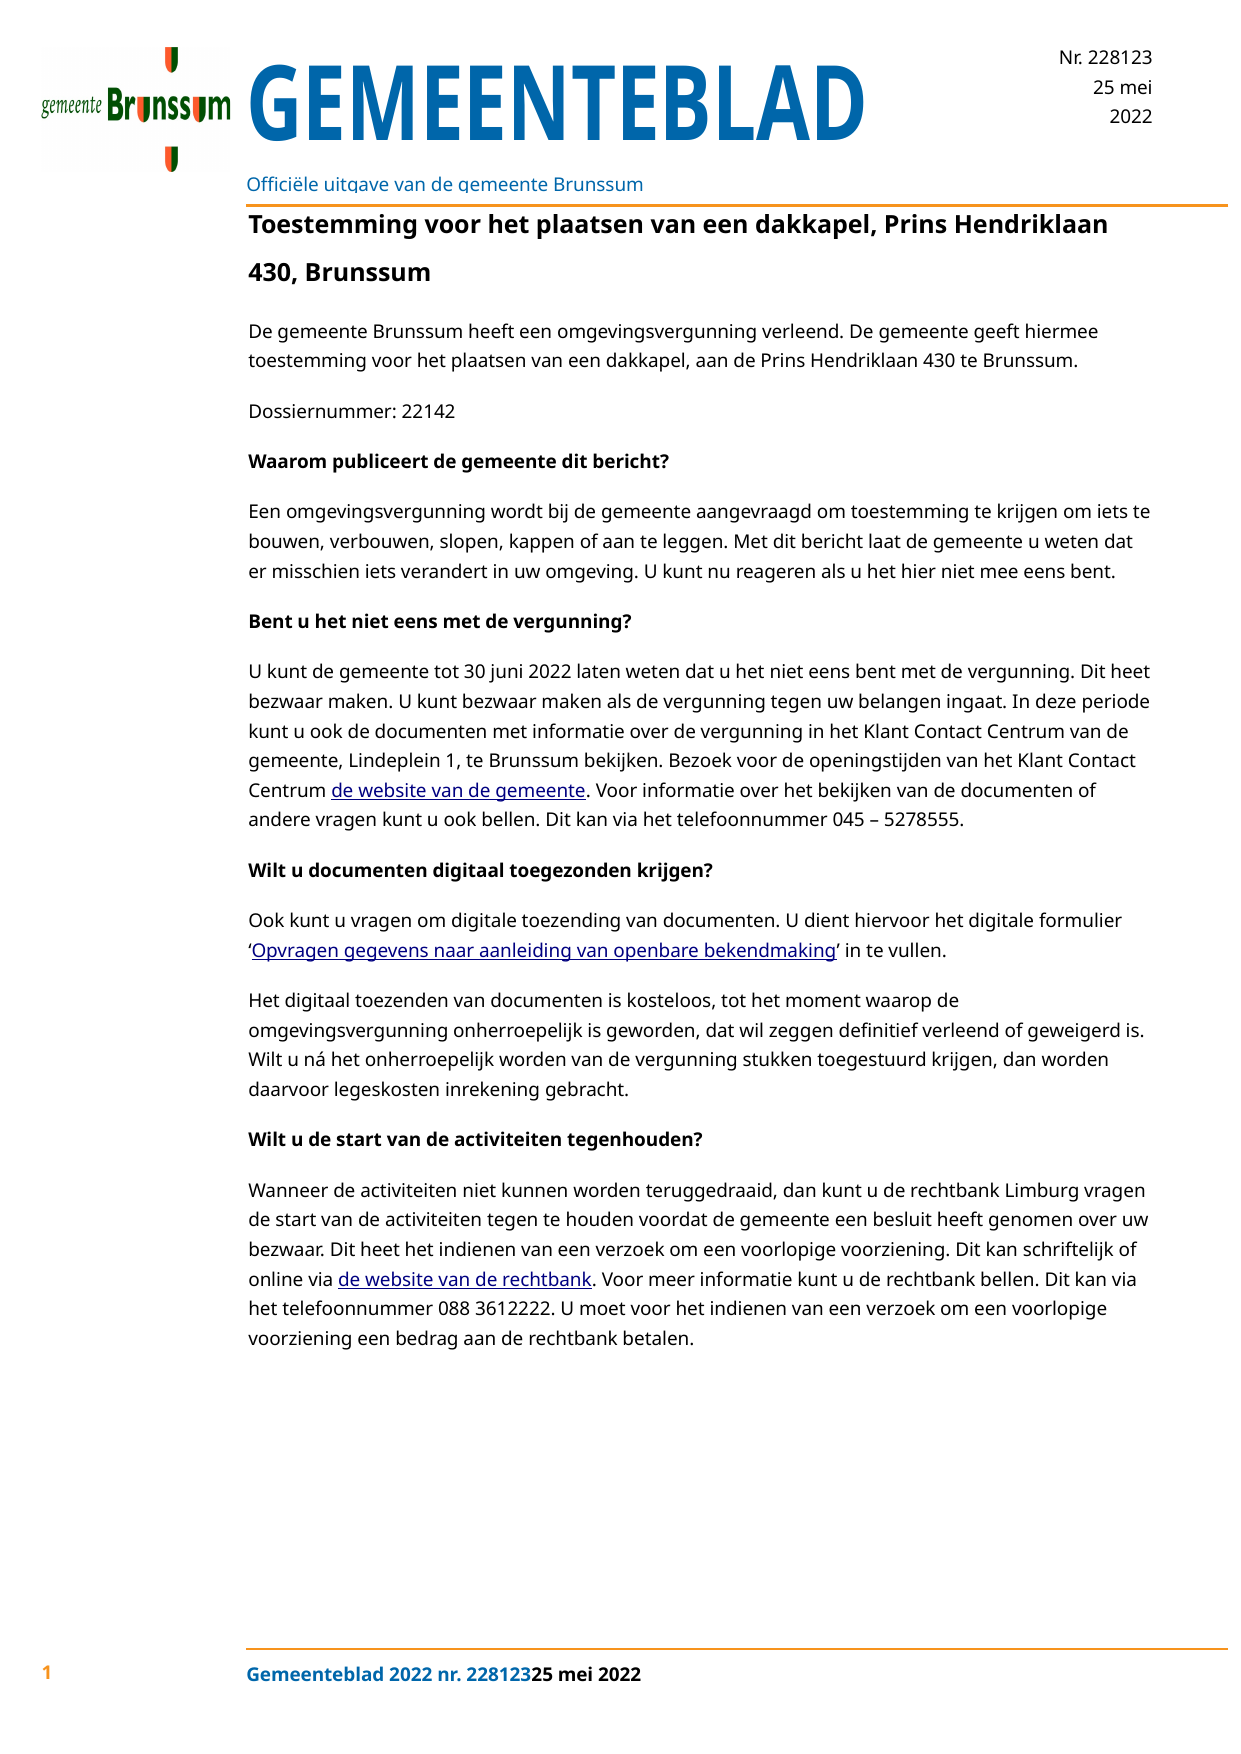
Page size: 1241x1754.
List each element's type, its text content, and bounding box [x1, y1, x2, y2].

picture [41, 47, 231, 172]
text U kunt de gemeente tot 30 juni 2022 laten weten dat u het niet eens bent met de vergunning. Dit heet bezwaar maken. U kunt bezwaar maken als de vergunning tegen uw belangen ingaat. In deze periode kunt u ook de documenten met informatie over de vergunning in het Klant Contact Centrum van de gemeente, Lindeplein 1, te Brunssum bekijken. Bezoek voor de openingstijden van het Klant Contact Centrum de website van de gemeente. Voor informatie over het bekijken van de documenten of andere vragen kunt u ook bellen. Dit kan via het telefoonnummer 045 – 5278555. [248, 659, 1152, 832]
text Een omgevingsvergunning wordt bij de gemeente aangevraagd om toestemming te krijgen om iets te bouwen, verbouwen, slopen, kappen of aan te leggen. Met dit bericht laat de gemeente u weten dat er misschien iets verandert in uw omgeving. U kunt nu reageren als u het hier niet mee eens bent. [248, 499, 1152, 584]
text De gemeente Brunssum heeft een omgevingsvergunning verleend. De gemeente geeft hiermee toestemming voor het plaatsen van een dakkapel, aan de Prins Hendriklaan 430 te Brunssum. [248, 318, 1152, 373]
text Wilt u de start van de activiteiten tegenhouden? [248, 1127, 1152, 1152]
text Toestemming voor het plaatsen van een dakkapel, Prins Hendriklaan 430, Brunssum [248, 207, 1152, 288]
text Wanneer de activiteiten niet kunnen worden teruggedraaid, dan kunt u de rechtbank Limburg vragen de start van de activiteiten tegen te houden voordat de gemeente een besluit heeft genomen over uw bezwaar. Dit heet het indienen van een verzoek om een voorlopige voorziening. Dit kan schriftelijk of online via de website van de rechtbank. Voor meer informatie kunt u de rechtbank bellen. Dit kan via het telefoonnummer 088 3612222. U moet voor het indienen van een verzoek om een voorlopige voorziening een bedrag aan de rechtbank betalen. [248, 1177, 1152, 1351]
text Wilt u documenten digitaal toegezonden krijgen? [248, 857, 1152, 883]
text Dossiernummer: 22142 [248, 398, 1152, 424]
text Waarom publiceert de gemeente dit bericht? [248, 448, 1152, 474]
text Bent u het niet eens met de vergunning? [248, 608, 1152, 634]
text Ook kunt u vragen om digitale toezending van documenten. U dient hiervoor het digitale formulier ‘Opvragen gegevens naar aanleiding van openbare bekendmaking’ in te vullen. [248, 907, 1152, 963]
text Het digitaal toezenden van documenten is kosteloos, tot het moment waarop de omgevingsvergunning onherroepelijk is geworden, dat wil zeggen definitief verleend of geweigerd is. Wilt u ná het onherroepelijk worden van de vergunning stukken toegestuurd krijgen, dan worden daarvoor legeskosten inrekening gebracht. [248, 987, 1152, 1102]
